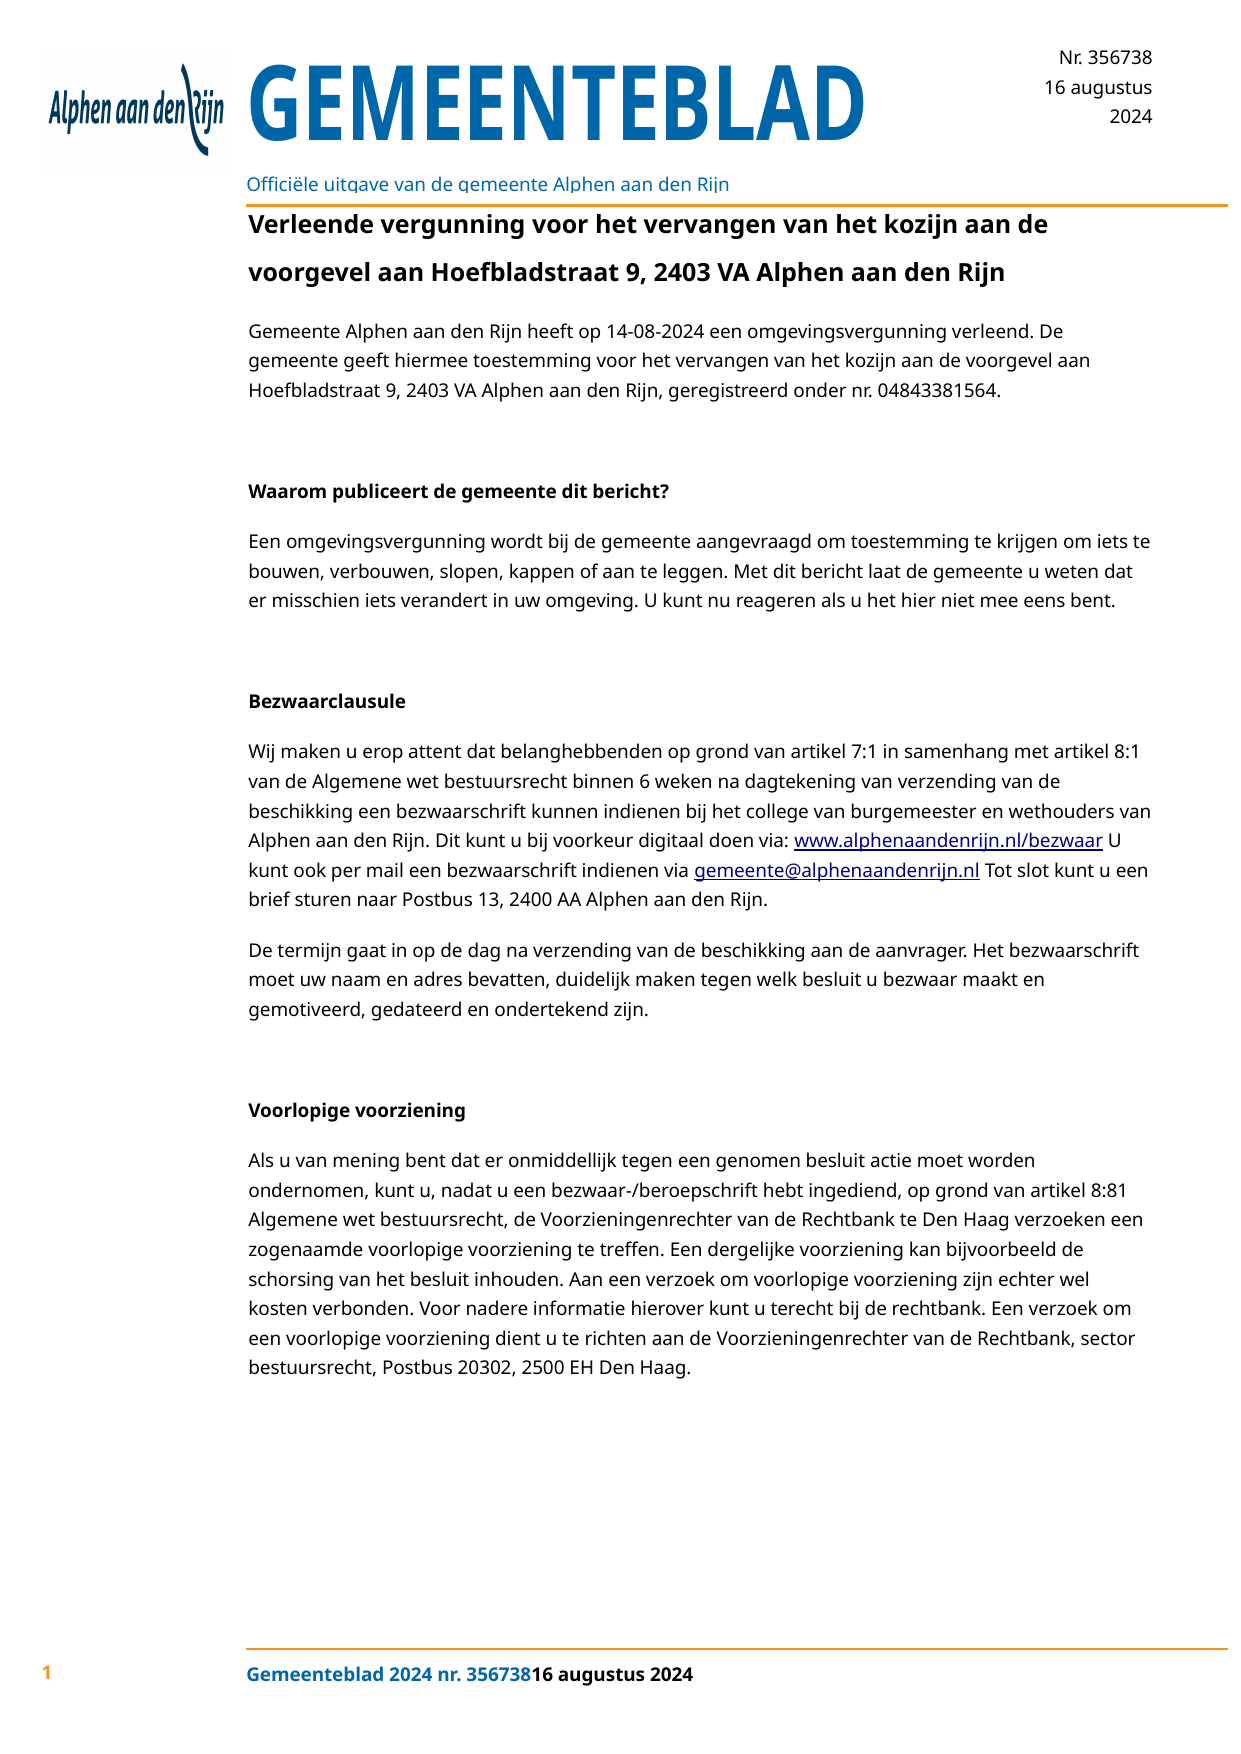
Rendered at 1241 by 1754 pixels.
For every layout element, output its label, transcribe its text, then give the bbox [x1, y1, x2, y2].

text Als u van mening bent dat er onmiddellijk tegen een genomen besluit actie moet worden ondernomen, kunt u, nadat u een bezwaar-/beroepschrift hebt ingediend, op grond van artikel 8:81 Algemene wet bestuursrecht, de Voorzieningenrechter van de Rechtbank te Den Haag verzoeken een zogenaamde voorlopige voorziening te treffen. Een dergelijke voorziening kan bijvoorbeeld de schorsing van het besluit inhouden. Aan een verzoek om voorlopige voorziening zijn echter wel kosten verbonden. Voor nadere informatie hierover kunt u terecht bij de rechtbank. Een verzoek om een voorlopige voorziening dient u te richten aan de Voorzieningenrechter van de Rechtbank, sector bestuursrecht, Postbus 20302, 2500 EH Den Haag. [248, 1147, 1152, 1380]
text Gemeente Alphen aan den Rijn heeft op 14-08-2024 een omgevingsvergunning verleend. De gemeente geeft hiermee toestemming voor het vervangen van het kozijn aan de voorgevel aan Hoefbladstraat 9, 2403 VA Alphen aan den Rijn, geregistreerd onder nr. 04843381564. [248, 318, 1152, 403]
text Een omgevingsvergunning wordt bij de gemeente aangevraagd om toestemming te krijgen om iets te bouwen, verbouwen, slopen, kappen of aan te leggen. Met dit bericht laat de gemeente u weten dat er misschien iets verandert in uw omgeving. U kunt nu reageren als u het hier niet mee eens bent. [248, 528, 1152, 613]
text Waarom publiceert de gemeente dit bericht? [248, 478, 1152, 504]
text Bezwaarclausule [248, 688, 1152, 714]
text Voorlopige voorziening [248, 1097, 1152, 1123]
picture [41, 47, 231, 172]
text Wij maken u erop attent dat belanghebbenden op grond van artikel 7:1 in samenhang met artikel 8:1 van de Algemene wet bestuursrecht binnen 6 weken na dagtekening van verzending van de beschikking een bezwaarschrift kunnen indienen bij het college van burgemeester en wethouders van Alphen aan den Rijn. Dit kunt u bij voorkeur digitaal doen via: www.alphenaandenrijn.nl/bezwaar U kunt ook per mail een bezwaarschrift indienen via gemeente@alphenaandenrijn.nl Tot slot kunt u een brief sturen naar Postbus 13, 2400 AA Alphen aan den Rijn. [248, 739, 1152, 912]
text Verleende vergunning voor het vervangen van het kozijn aan de voorgevel aan Hoefbladstraat 9, 2403 VA Alphen aan den Rijn [248, 207, 1152, 288]
text De termijn gaat in op de dag na verzending van de beschikking aan de aanvrager. Het bezwaarschrift moet uw naam en adres bevatten, duidelijk maken tegen welk besluit u bezwaar maakt en gemotiveerd, gedateerd en ondertekend zijn. [248, 937, 1152, 1022]
